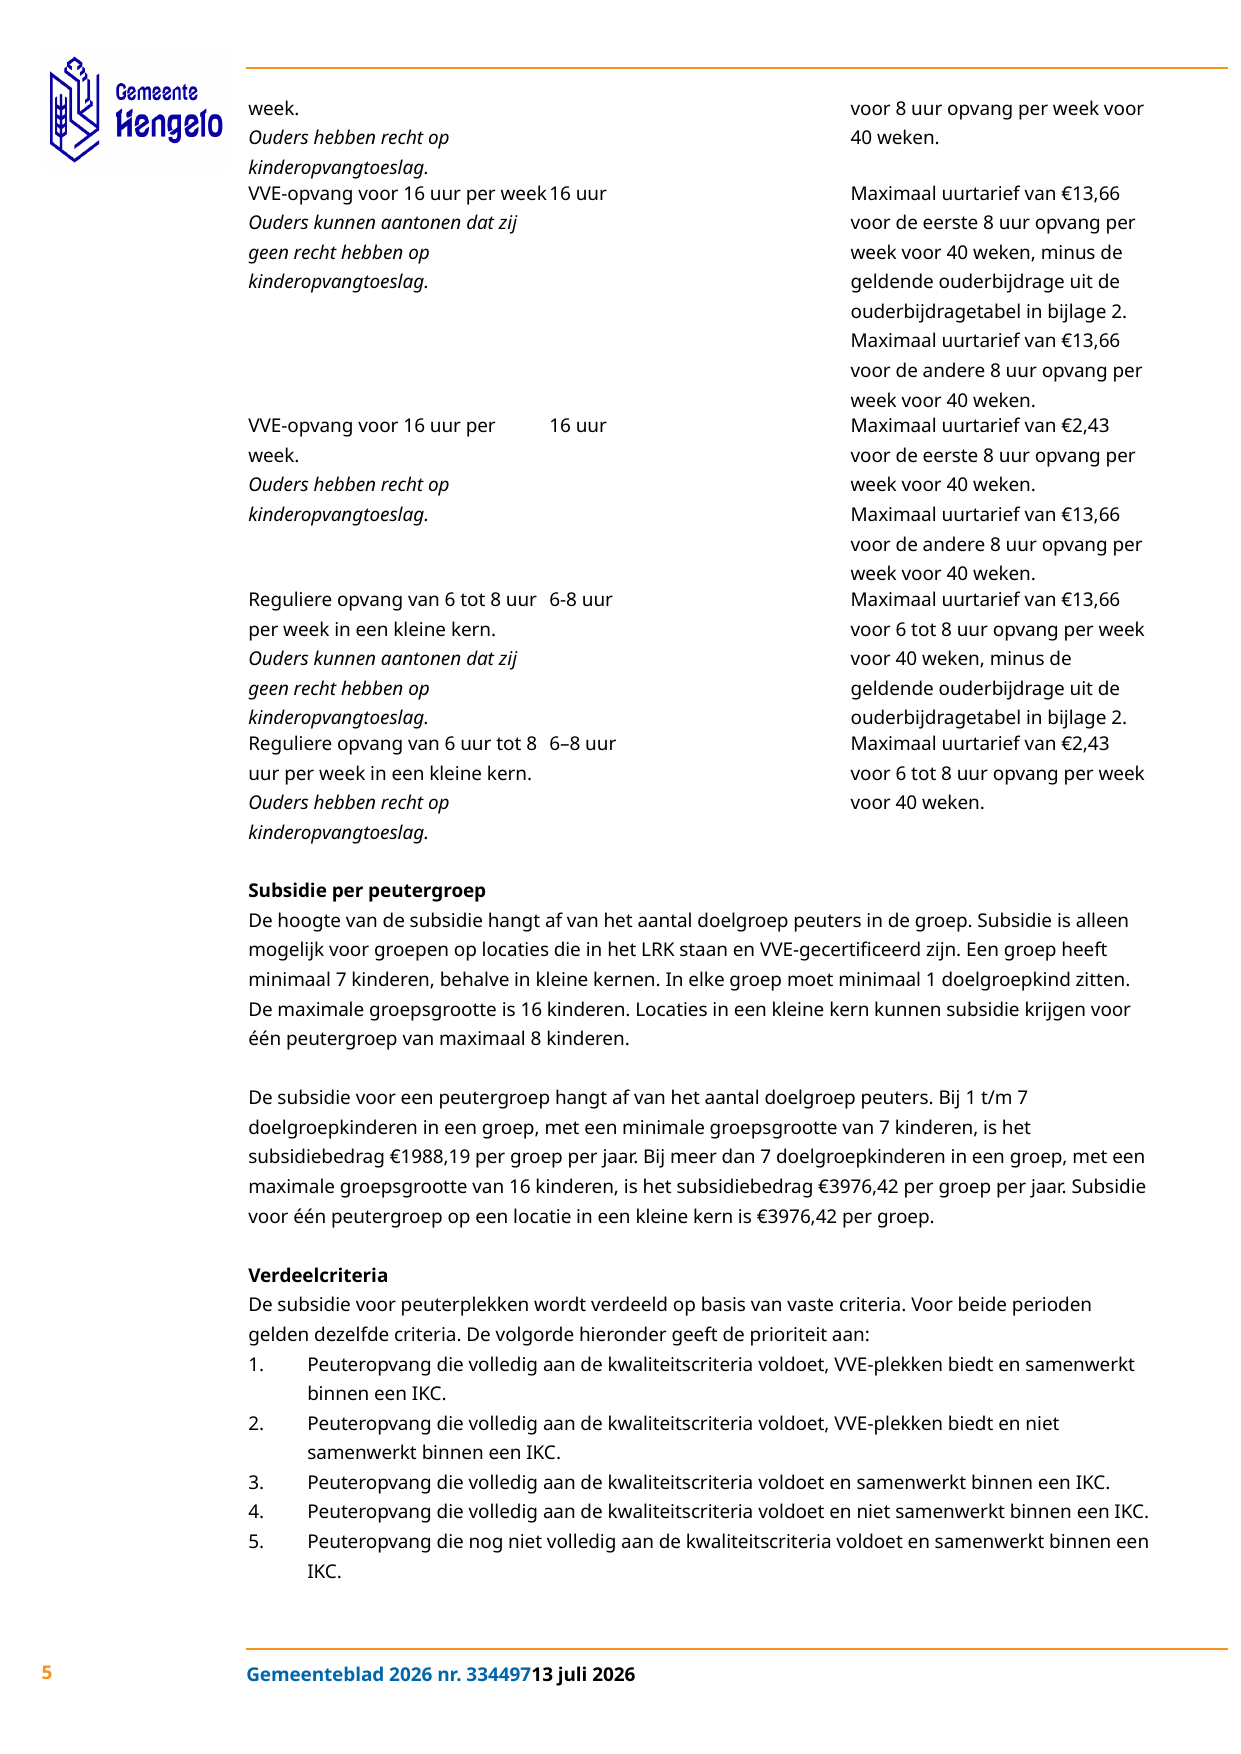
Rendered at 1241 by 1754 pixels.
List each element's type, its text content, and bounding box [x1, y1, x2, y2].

table_cell Maximaal uurtarief van €2,43 voor de eerste 8 uur opvang per week voor 40 weken. Maximaal uurtarief van €13,66 voor de andere 8 uur opvang per week voor 40 weken. [850, 413, 1152, 586]
table_cell Reguliere opvang van 6 uur tot 8 uur per week in een kleine kern. Ouders hebben recht op kinderopvangtoeslag. [248, 730, 549, 845]
table_cell voor 8 uur opvang per week voor 40 weken. [850, 95, 1152, 180]
table_cell Maximaal uurtarief van €13,66 voor 6 tot 8 uur opvang per week voor 40 weken, minus de geldende ouderbijdrage uit de ouderbijdragetabel in bijlage 2. [850, 586, 1152, 730]
table_cell Maximaal uurtarief van €2,43 voor 6 tot 8 uur opvang per week voor 40 weken. [850, 730, 1152, 845]
table_cell Reguliere opvang van 6 tot 8 uur per week in een kleine kern. Ouders kunnen aantonen dat zij geen recht hebben op kinderopvangtoeslag. [248, 586, 549, 730]
table_cell VVE-opvang voor 16 uur per week Ouders kunnen aantonen dat zij geen recht hebben op kinderopvangtoeslag. [248, 180, 549, 412]
text De hoogte van de subsidie hangt af van het aantal doelgroep peuters in de groep. Subsidie is alleen mogelijk voor groepen op locaties die in het LRK staan en VVE-gecertificeerd zijn. Een groep heeft minimaal 7 kinderen, behalve in kleine kernen. In elke groep moet minimaal 1 doelgroepkind zitten. De maximale groepsgrootte is 16 kinderen. Locaties in een kleine kern kunnen subsidie krijgen voor één peutergroep van maximaal 8 kinderen. [248, 907, 1152, 1051]
text Verdeelcriteria [248, 1262, 1152, 1288]
list Peuteropvang die volledig aan de kwaliteitscriteria voldoet en niet samenwerkt binnen een IKC. [248, 1499, 1152, 1524]
table_cell 6–8 uur [549, 730, 850, 845]
text De subsidie voor een peutergroep hangt af van het aantal doelgroep peuters. Bij 1 t/m 7 doelgroepkinderen in een groep, met een minimale groepsgrootte van 7 kinderen, is het subsidiebedrag €1988,19 per groep per jaar. Bij meer dan 7 doelgroepkinderen in een groep, met een maximale groepsgrootte van 16 kinderen, is het subsidiebedrag €3976,42 per groep per jaar. Subsidie voor één peutergroep op een locatie in een kleine kern is €3976,42 per groep. [248, 1084, 1152, 1229]
table_cell 16 uur [549, 180, 850, 412]
table_cell 16 uur [549, 413, 850, 586]
list Peuteropvang die volledig aan de kwaliteitscriteria voldoet en samenwerkt binnen een IKC. [248, 1469, 1152, 1495]
list Peuteropvang die volledig aan de kwaliteitscriteria voldoet, VVE-plekken biedt en niet samenwerkt binnen een IKC. [248, 1410, 1152, 1465]
text Subsidie per peutergroep [248, 877, 1152, 903]
table_cell VVE-opvang voor 16 uur per week. Ouders hebben recht op kinderopvangtoeslag. [248, 413, 549, 586]
picture [41, 47, 231, 172]
text De subsidie voor peuterplekken wordt verdeeld op basis van vaste criteria. Voor beide perioden gelden dezelfde criteria. De volgorde hieronder geeft de prioriteit aan: [248, 1292, 1152, 1347]
table_cell Maximaal uurtarief van €13,66 voor de eerste 8 uur opvang per week voor 40 weken, minus de geldende ouderbijdrage uit de ouderbijdragetabel in bijlage 2. Maximaal uurtarief van €13,66 voor de andere 8 uur opvang per week voor 40 weken. [850, 180, 1152, 412]
table_cell week. Ouders hebben recht op kinderopvangtoeslag. [248, 95, 549, 180]
list Peuteropvang die nog niet volledig aan de kwaliteitscriteria voldoet en samenwerkt binnen een IKC. [248, 1528, 1152, 1584]
table_cell 6-8 uur [549, 586, 850, 730]
list Peuteropvang die volledig aan de kwaliteitscriteria voldoet, VVE-plekken biedt en samenwerkt binnen een IKC. [248, 1351, 1152, 1406]
table_cell [549, 95, 850, 180]
